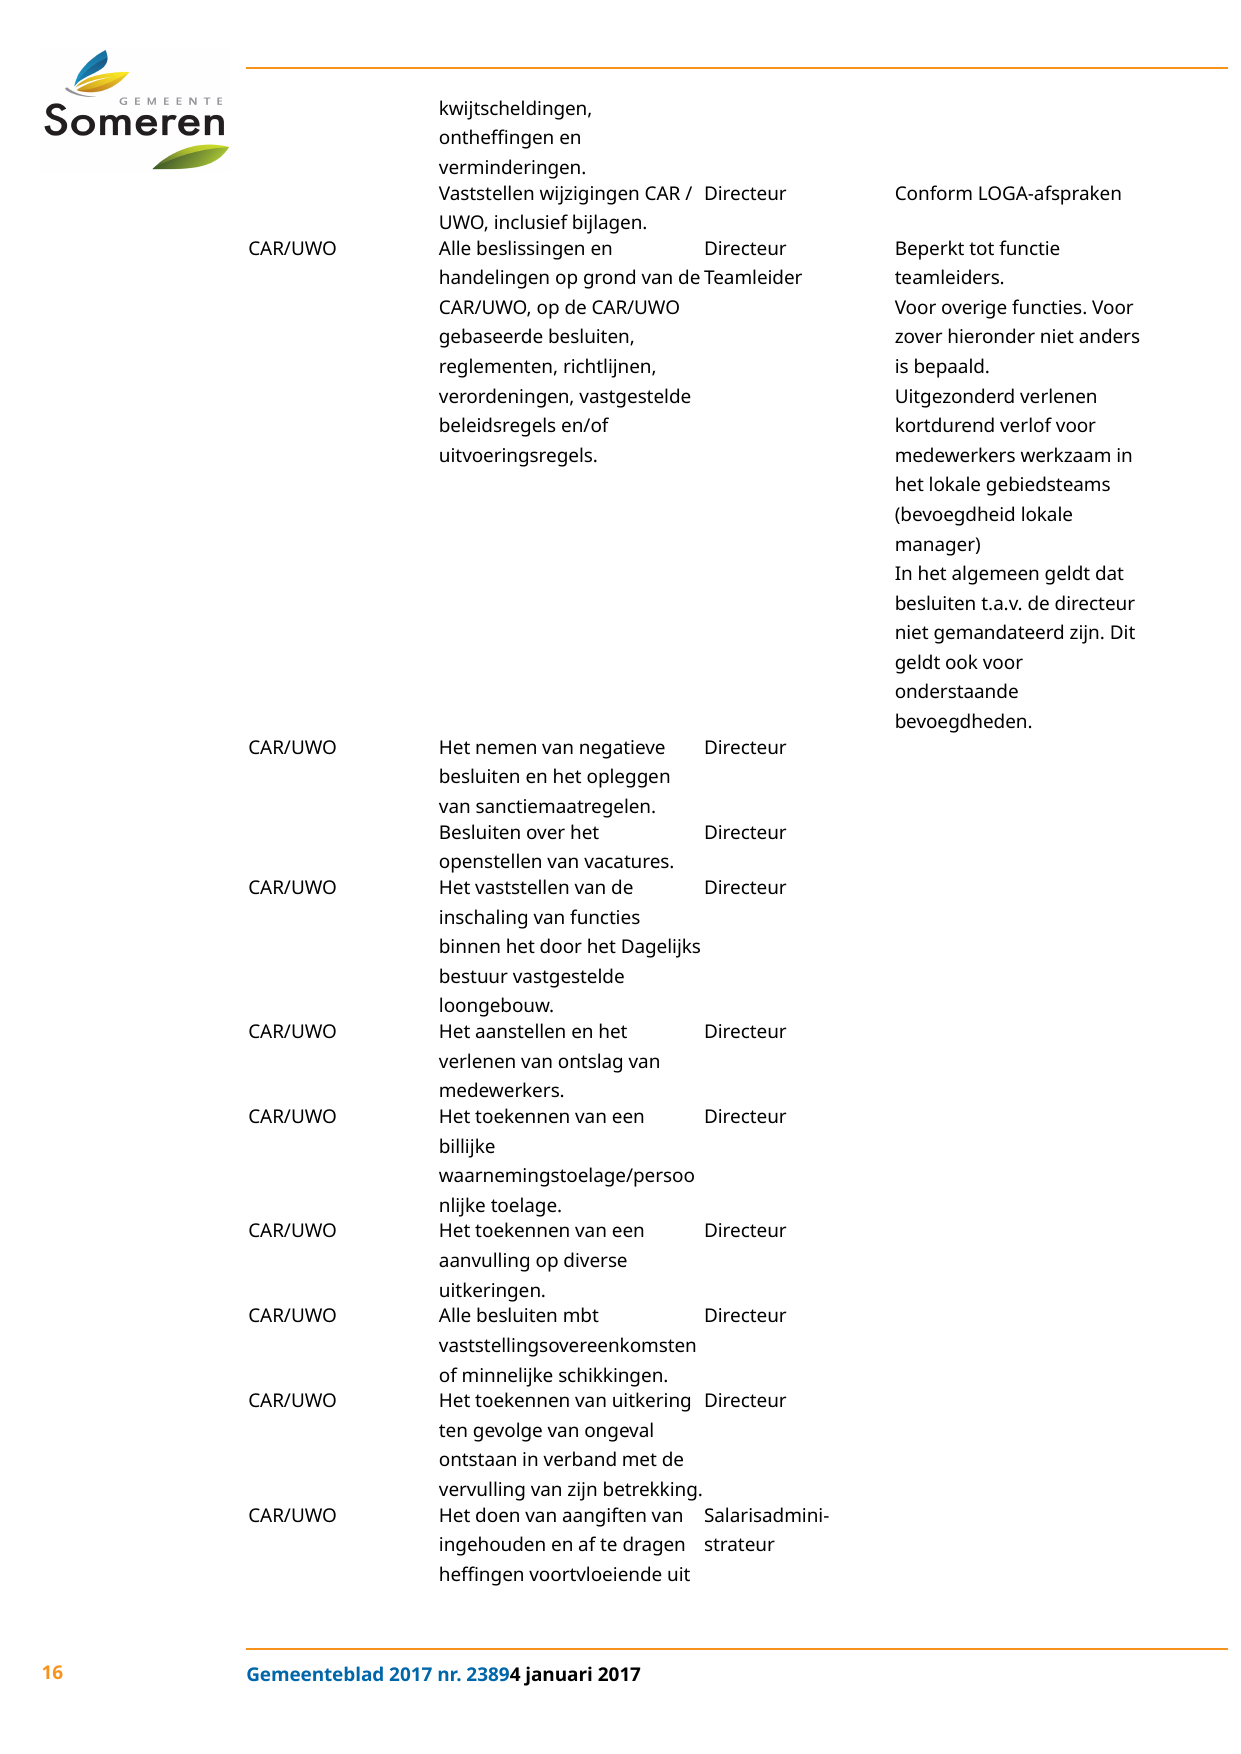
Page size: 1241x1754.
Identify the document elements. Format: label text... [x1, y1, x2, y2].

table_cell Alle beslissingen en handelingen op grond van de CAR/UWO, op de CAR/UWO gebaseerde besluiten, reglementen, richtlijnen, verordeningen, vastgestelde beleidsregels en/of uitvoeringsregels. [439, 235, 704, 734]
table_cell Conform LOGA-afspraken [895, 180, 1152, 235]
table_cell [895, 734, 1152, 819]
table_cell Directeur Teamleider [704, 235, 894, 734]
table_cell Het toekennen van een aanvulling op diverse uitkeringen. [439, 1218, 704, 1303]
table_cell [895, 1218, 1152, 1303]
table_cell [248, 95, 439, 180]
table_cell Salarisadmini-strateur [704, 1502, 894, 1587]
table_cell [248, 180, 439, 235]
table_cell [895, 1303, 1152, 1387]
table_cell Directeur [704, 1018, 894, 1103]
table_cell Directeur [704, 874, 894, 1018]
table_cell Beperkt tot functie teamleiders. Voor overige functies. Voor zover hieronder niet anders is bepaald. Uitgezonderd verlenen kortdurend verlof voor medewerkers werkzaam in het lokale gebiedsteams (bevoegdheid lokale manager) In het algemeen geldt dat besluiten t.a.v. de directeur niet gemandateerd zijn. Dit geldt ook voor onderstaande bevoegdheden. [895, 235, 1152, 734]
picture [41, 47, 231, 172]
table_cell CAR/UWO [248, 235, 439, 734]
table_cell CAR/UWO [248, 1103, 439, 1218]
table_cell Alle besluiten mbt vaststellingsovereenkomsten of minnelijke schikkingen. [439, 1303, 704, 1387]
table_cell Directeur [704, 1218, 894, 1303]
table_cell Het vaststellen van de inschaling van functies binnen het door het Dagelijks bestuur vastgestelde loongebouw. [439, 874, 704, 1018]
table_cell Directeur [704, 734, 894, 819]
table_cell kwijtscheldingen, ontheffingen en verminderingen. [439, 95, 704, 180]
table_cell [895, 1502, 1152, 1587]
table_cell Vaststellen wijzigingen CAR / UWO, inclusief bijlagen. [439, 180, 704, 235]
table_cell Besluiten over het openstellen van vacatures. [439, 819, 704, 874]
table_cell CAR/UWO [248, 1388, 439, 1502]
table_cell Directeur [704, 180, 894, 235]
table_cell [895, 819, 1152, 874]
table_cell Directeur [704, 1103, 894, 1218]
table_cell CAR/UWO [248, 1502, 439, 1587]
table_cell [895, 1018, 1152, 1103]
table_cell CAR/UWO [248, 1303, 439, 1387]
table_cell [895, 1103, 1152, 1218]
table_cell Directeur [704, 1303, 894, 1387]
table_cell Directeur [704, 819, 894, 874]
table_cell CAR/UWO [248, 874, 439, 1018]
table_cell [895, 874, 1152, 1018]
table_cell Het doen van aangiften van ingehouden en af te dragen heffingen voortvloeiende uit [439, 1502, 704, 1587]
table_cell [704, 95, 894, 180]
table_cell CAR/UWO [248, 734, 439, 819]
table_cell CAR/UWO [248, 1018, 439, 1103]
table_cell Het nemen van negatieve besluiten en het opleggen van sanctiemaatregelen. [439, 734, 704, 819]
table_cell CAR/UWO [248, 1218, 439, 1303]
table_cell Het toekennen van een billijke waarnemingstoelage/persoonlijke toelage. [439, 1103, 704, 1218]
table_cell Directeur [704, 1388, 894, 1502]
table_cell [248, 819, 439, 874]
table_cell Het aanstellen en het verlenen van ontslag van medewerkers. [439, 1018, 704, 1103]
table_cell [895, 1388, 1152, 1502]
table_cell Het toekennen van uitkering ten gevolge van ongeval ontstaan in verband met de vervulling van zijn betrekking. [439, 1388, 704, 1502]
table_cell [895, 95, 1152, 180]
